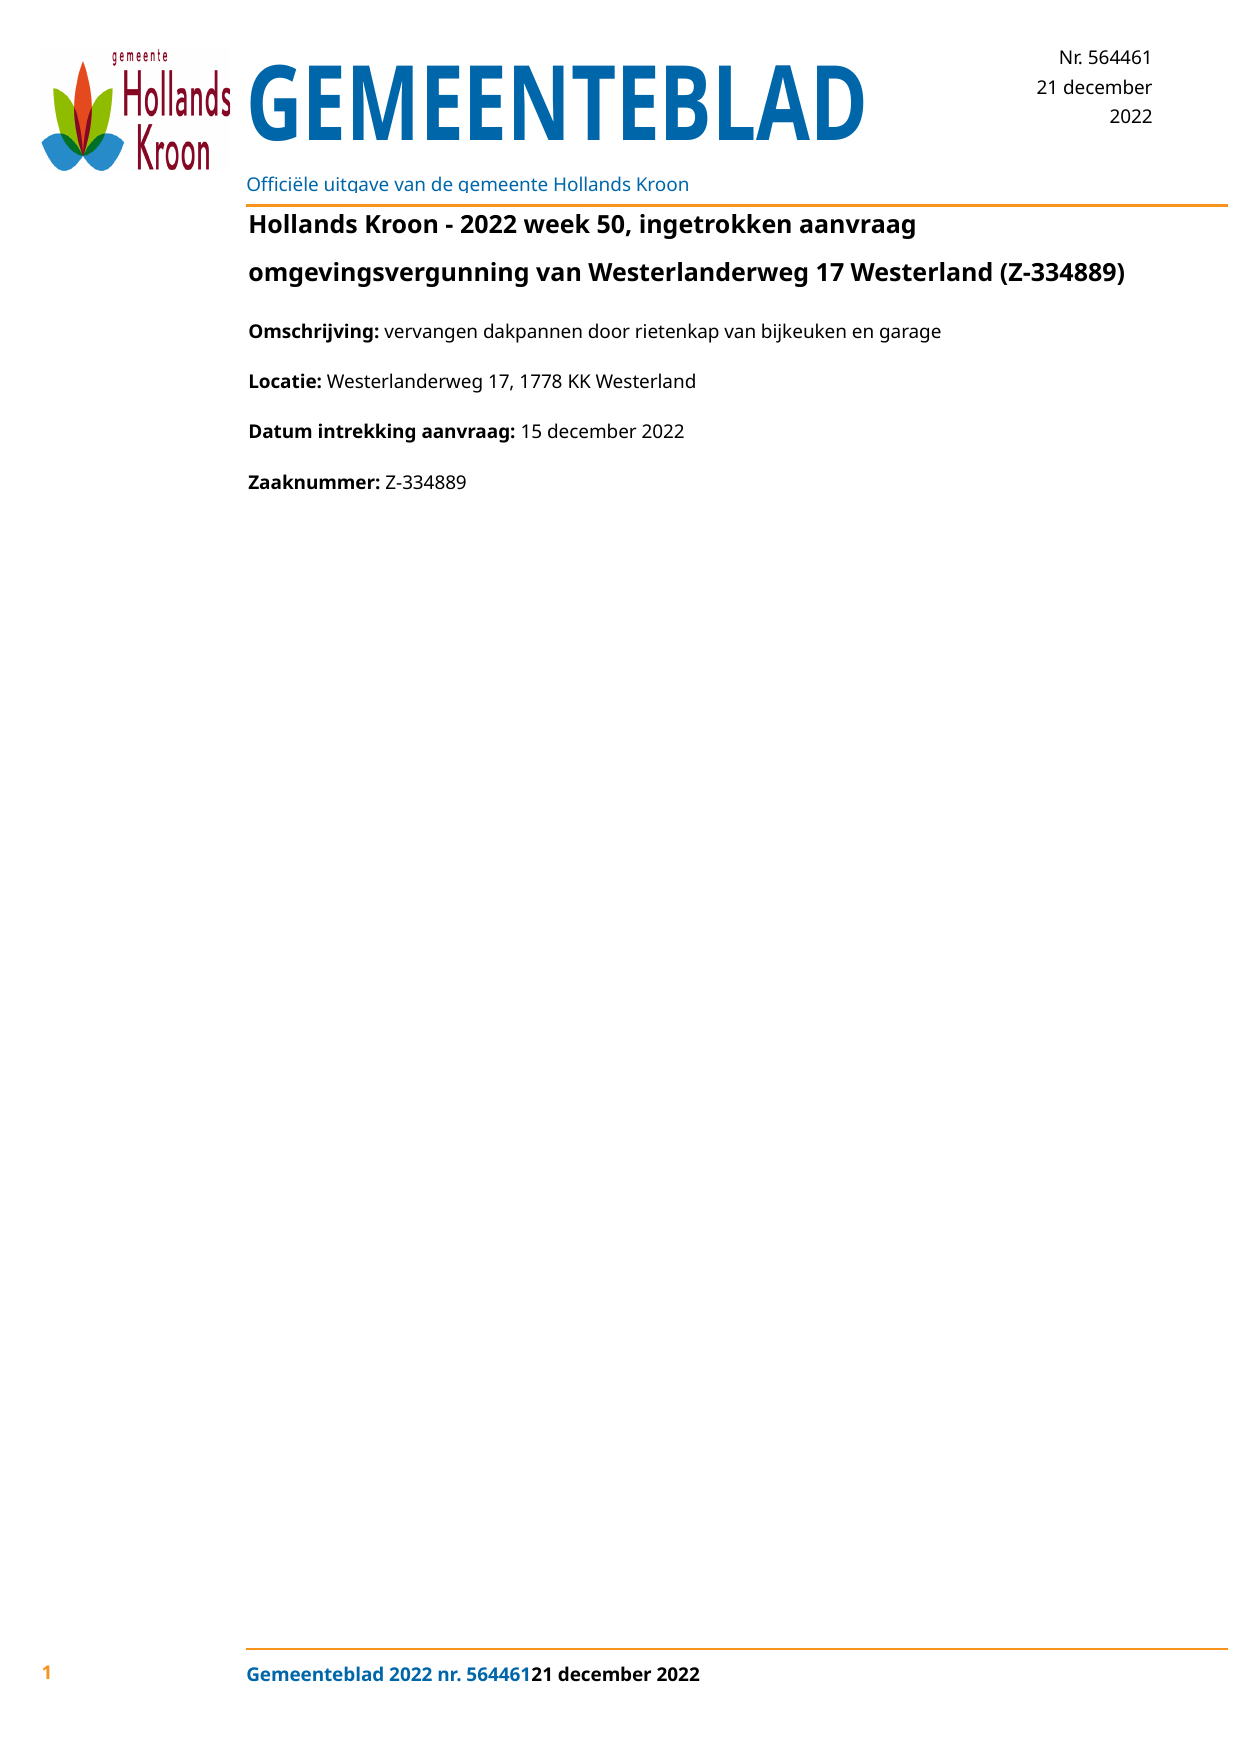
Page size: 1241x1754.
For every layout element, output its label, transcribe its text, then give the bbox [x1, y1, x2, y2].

text Hollands Kroon - 2022 week 50, ingetrokken aanvraag omgevingsvergunning van Westerlanderweg 17 Westerland (Z-334889) [248, 207, 1152, 288]
text Locatie: Westerlanderweg 17, 1778 KK Westerland [248, 368, 1152, 394]
text Datum intrekking aanvraag: 15 december 2022 [248, 419, 1152, 444]
text Omschrijving: vervangen dakpannen door rietenkap van bijkeuken en garage [248, 318, 1152, 344]
picture [41, 47, 231, 172]
text Zaaknummer: Z-334889 [248, 469, 1152, 495]
